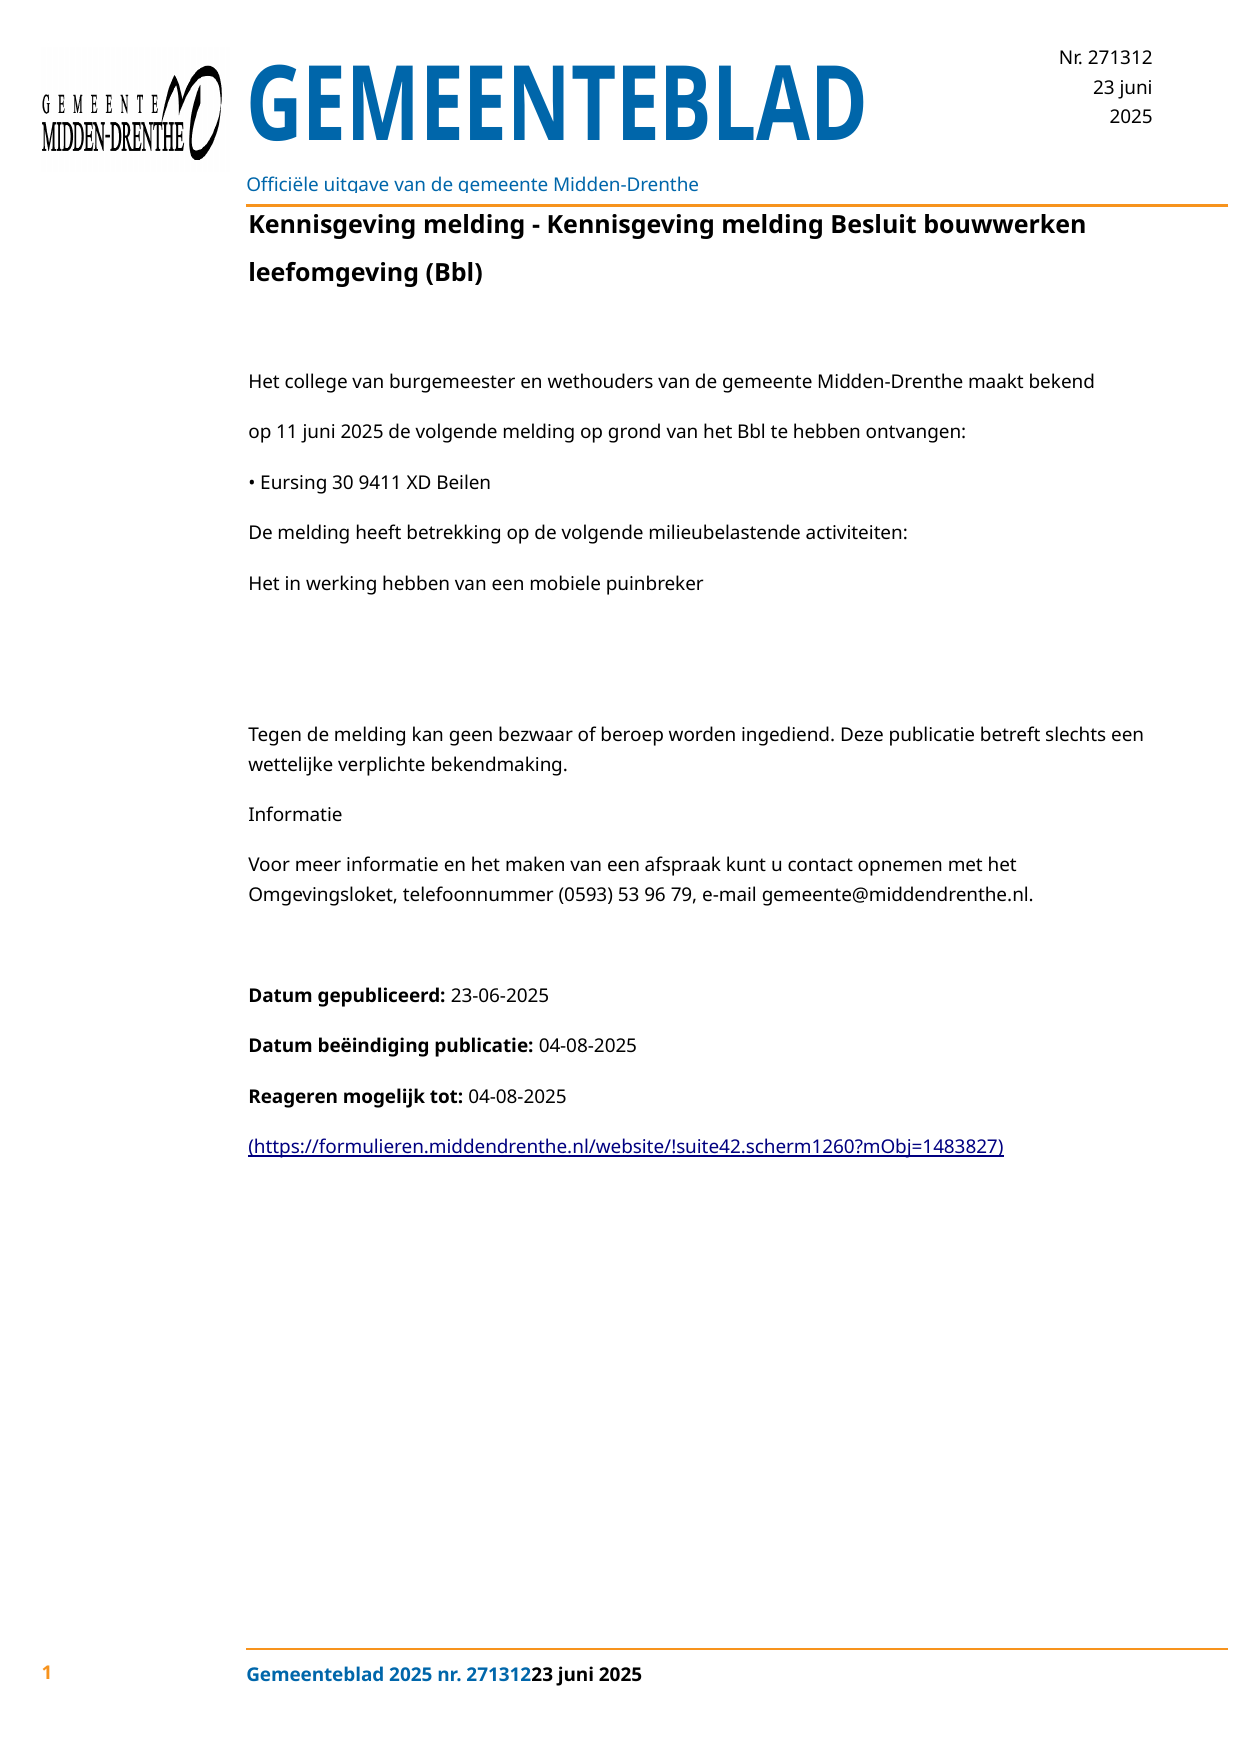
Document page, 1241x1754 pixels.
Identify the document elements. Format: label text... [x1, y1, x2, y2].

text op 11 juni 2025 de volgende melding op grond van het Bbl te hebben ontvangen: [248, 419, 1152, 444]
text De melding heeft betrekking op de volgende milieubelastende activiteiten: [248, 519, 1152, 545]
text Datum beëindiging publicatie: 04-08-2025 [248, 1032, 1152, 1058]
text Het in werking hebben van een mobiele puinbreker [248, 570, 1152, 596]
text Tegen de melding kan geen bezwaar of beroep worden ingediend. Deze publicatie betreft slechts een wettelijke verplichte bekendmaking. [248, 721, 1152, 777]
text Het college van burgemeester en wethouders van de gemeente Midden-Drenthe maakt bekend [248, 368, 1152, 394]
text Voor meer informatie en het maken van een afspraak kunt u contact opnemen met het Omgevingsloket, telefoonnummer (0593) 53 96 79, e-mail gemeente@middendrenthe.nl. [248, 852, 1152, 907]
text Datum gepubliceerd: 23-06-2025 [248, 982, 1152, 1008]
text • Eursing 30 9411 XD Beilen [248, 469, 1152, 495]
text Informatie [248, 801, 1152, 827]
text (https://formulieren.middendrenthe.nl/website/!suite42.scherm1260?mObj=1483827) [248, 1133, 1152, 1159]
text Reageren mogelijk tot: 04-08-2025 [248, 1083, 1152, 1109]
text Kennisgeving melding - Kennisgeving melding Besluit bouwwerken leefomgeving (Bbl) [248, 207, 1152, 288]
picture [41, 47, 231, 172]
